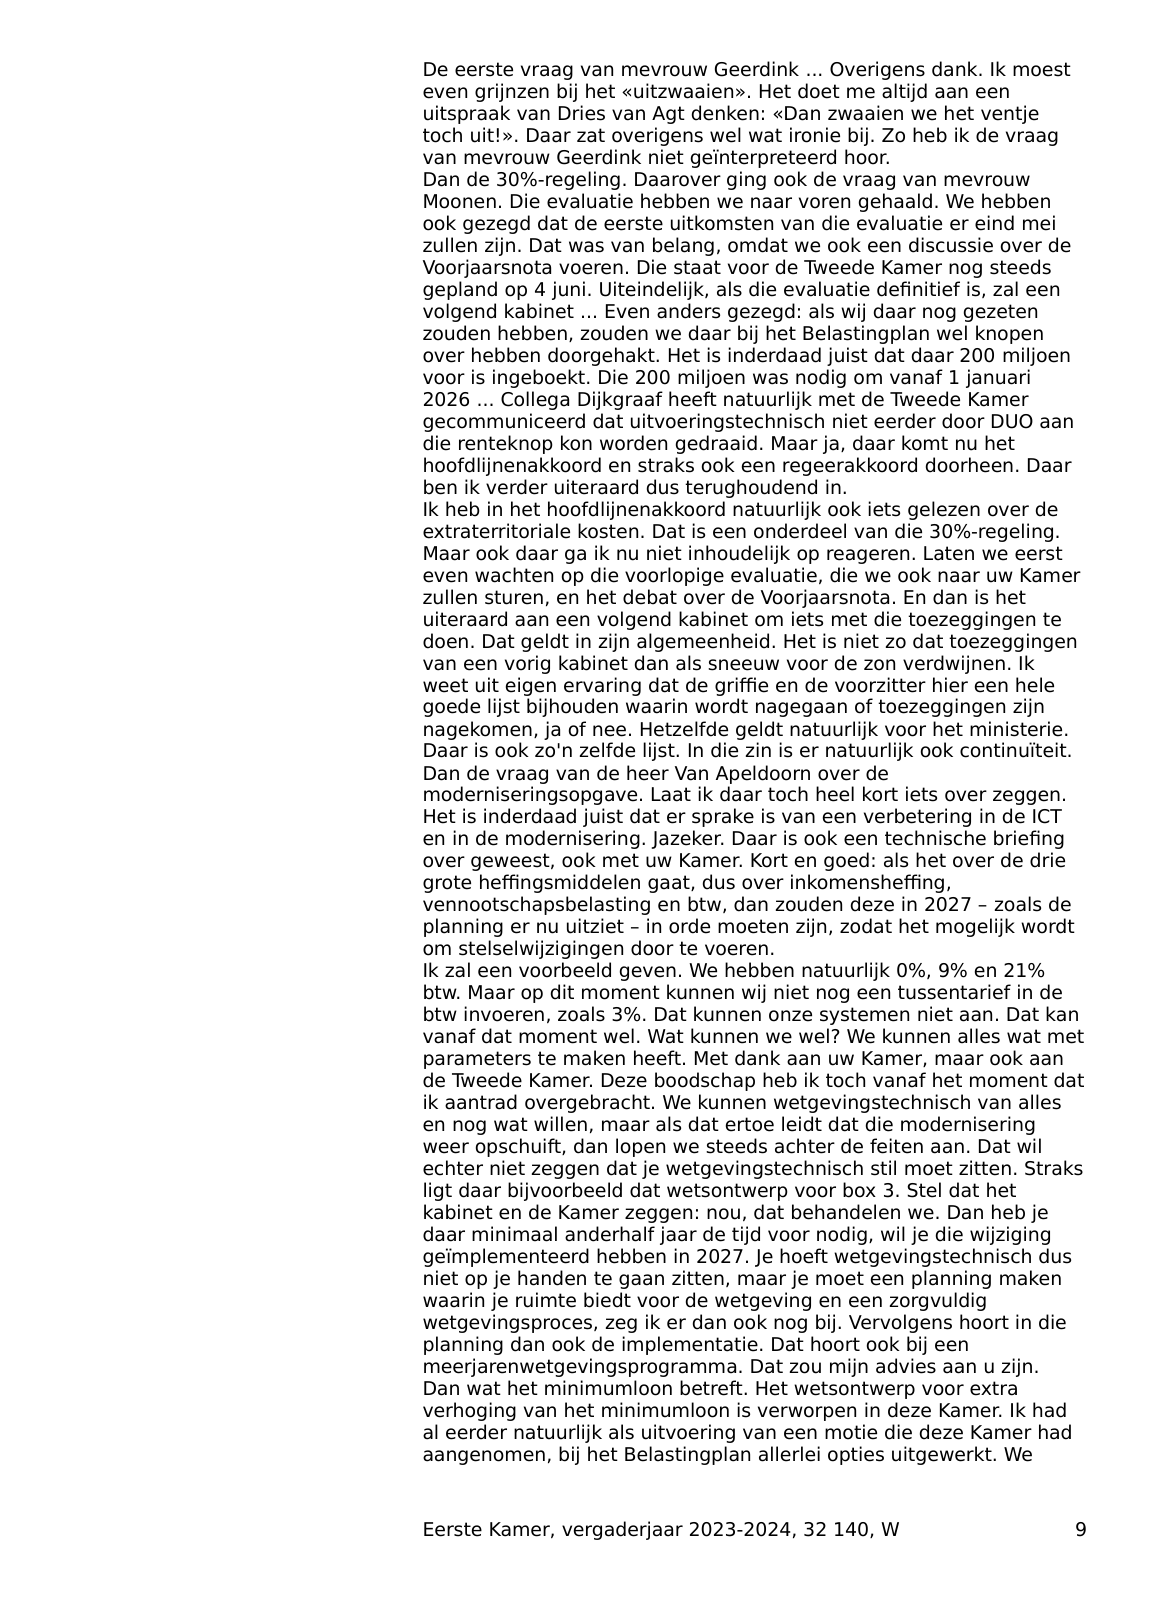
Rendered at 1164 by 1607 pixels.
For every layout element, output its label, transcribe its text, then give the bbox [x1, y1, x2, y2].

text Dan de vraag van de heer Van Apeldoorn over de moderniseringsopgave. Laat ik daar toch heel kort iets over zeggen. Het is inderdaad juist dat er sprake is van een verbetering in de ICT en in de modernisering. Jazeker. Daar is ook een technische briefing over geweest, ook met uw Kamer. Kort en goed: als het over de drie grote heffingsmiddelen gaat, dus over inkomensheffing, vennootschapsbelasting en btw, dan zouden deze in 2027 – zoals de planning er nu uitziet – in orde moeten zijn, zodat het mogelijk wordt om stelselwijzigingen door te voeren. [422, 762, 1087, 960]
text De eerste vraag van mevrouw Geerdink ... Overigens dank. Ik moest even grijnzen bij het «uitzwaaien». Het doet me altijd aan een uitspraak van Dries van Agt denken: «Dan zwaaien we het ventje toch uit!». Daar zat overigens wel wat ironie bij. Zo heb ik de vraag van mevrouw Geerdink niet geïnterpreteerd hoor. [422, 59, 1087, 169]
text Ik heb in het hoofdlijnenakkoord natuurlijk ook iets gelezen over de extraterritoriale kosten. Dat is een onderdeel van die 30%-regeling. Maar ook daar ga ik nu niet inhoudelijk op reageren. Laten we eerst even wachten op die voorlopige evaluatie, die we ook naar uw Kamer zullen sturen, en het debat over de Voorjaarsnota. En dan is het uiteraard aan een volgend kabinet om iets met die toezeggingen te doen. Dat geldt in zijn algemeenheid. Het is niet zo dat toezeggingen van een vorig kabinet dan als sneeuw voor de zon verdwijnen. Ik weet uit eigen ervaring dat de griffie en de voorzitter hier een hele goede lijst bijhouden waarin wordt nagegaan of toezeggingen zijn nagekomen, ja of nee. Hetzelfde geldt natuurlijk voor het ministerie. Daar is ook zo'n zelfde lijst. In die zin is er natuurlijk ook continuïteit. [422, 499, 1087, 762]
text Ik zal een voorbeeld geven. We hebben natuurlijk 0%, 9% en 21% btw. Maar op dit moment kunnen wij niet nog een tussentarief in de btw invoeren, zoals 3%. Dat kunnen onze systemen niet aan. Dat kan vanaf dat moment wel. Wat kunnen we wel? We kunnen alles wat met parameters te maken heeft. Met dank aan uw Kamer, maar ook aan de Tweede Kamer. Deze boodschap heb ik toch vanaf het moment dat ik aantrad overgebracht. We kunnen wetgevingstechnisch van alles en nog wat willen, maar als dat ertoe leidt dat die modernisering weer opschuift, dan lopen we steeds achter de feiten aan. Dat wil echter niet zeggen dat je wetgevingstechnisch stil moet zitten. Straks ligt daar bijvoorbeeld dat wetsontwerp voor box 3. Stel dat het kabinet en de Kamer zeggen: nou, dat behandelen we. Dan heb je daar minimaal anderhalf jaar de tijd voor nodig, wil je die wijziging geïmplementeerd hebben in 2027. Je hoeft wetgevingstechnisch dus niet op je handen te gaan zitten, maar je moet een planning maken waarin je ruimte biedt voor de wetgeving en een zorgvuldig wetgevingsproces, zeg ik er dan ook nog bij. Vervolgens hoort in die planning dan ook de implementatie. Dat hoort ook bij een meerjarenwetgevingsprogramma. Dat zou mijn advies aan u zijn. [422, 960, 1087, 1378]
text Dan de 30%-regeling. Daarover ging ook de vraag van mevrouw Moonen. Die evaluatie hebben we naar voren gehaald. We hebben ook gezegd dat de eerste uitkomsten van die evaluatie er eind mei zullen zijn. Dat was van belang, omdat we ook een discussie over de Voorjaarsnota voeren. Die staat voor de Tweede Kamer nog steeds gepland op 4 juni. Uiteindelijk, als die evaluatie definitief is, zal een volgend kabinet ... Even anders gezegd: als wij daar nog gezeten zouden hebben, zouden we daar bij het Belastingplan wel knopen over hebben doorgehakt. Het is inderdaad juist dat daar 200 miljoen voor is ingeboekt. Die 200 miljoen was nodig om vanaf 1 januari 2026 ... Collega Dijkgraaf heeft natuurlijk met de Tweede Kamer gecommuniceerd dat uitvoeringstechnisch niet eerder door DUO aan die renteknop kon worden gedraaid. Maar ja, daar komt nu het hoofdlijnenakkoord en straks ook een regeerakkoord doorheen. Daar ben ik verder uiteraard dus terughoudend in. [422, 169, 1087, 499]
text Dan wat het minimumloon betreft. Het wetsontwerp voor extra verhoging van het minimumloon is verworpen in deze Kamer. Ik had al eerder natuurlijk als uitvoering van een motie die deze Kamer had aangenomen, bij het Belastingplan allerlei opties uitgewerkt. We [422, 1378, 1087, 1466]
